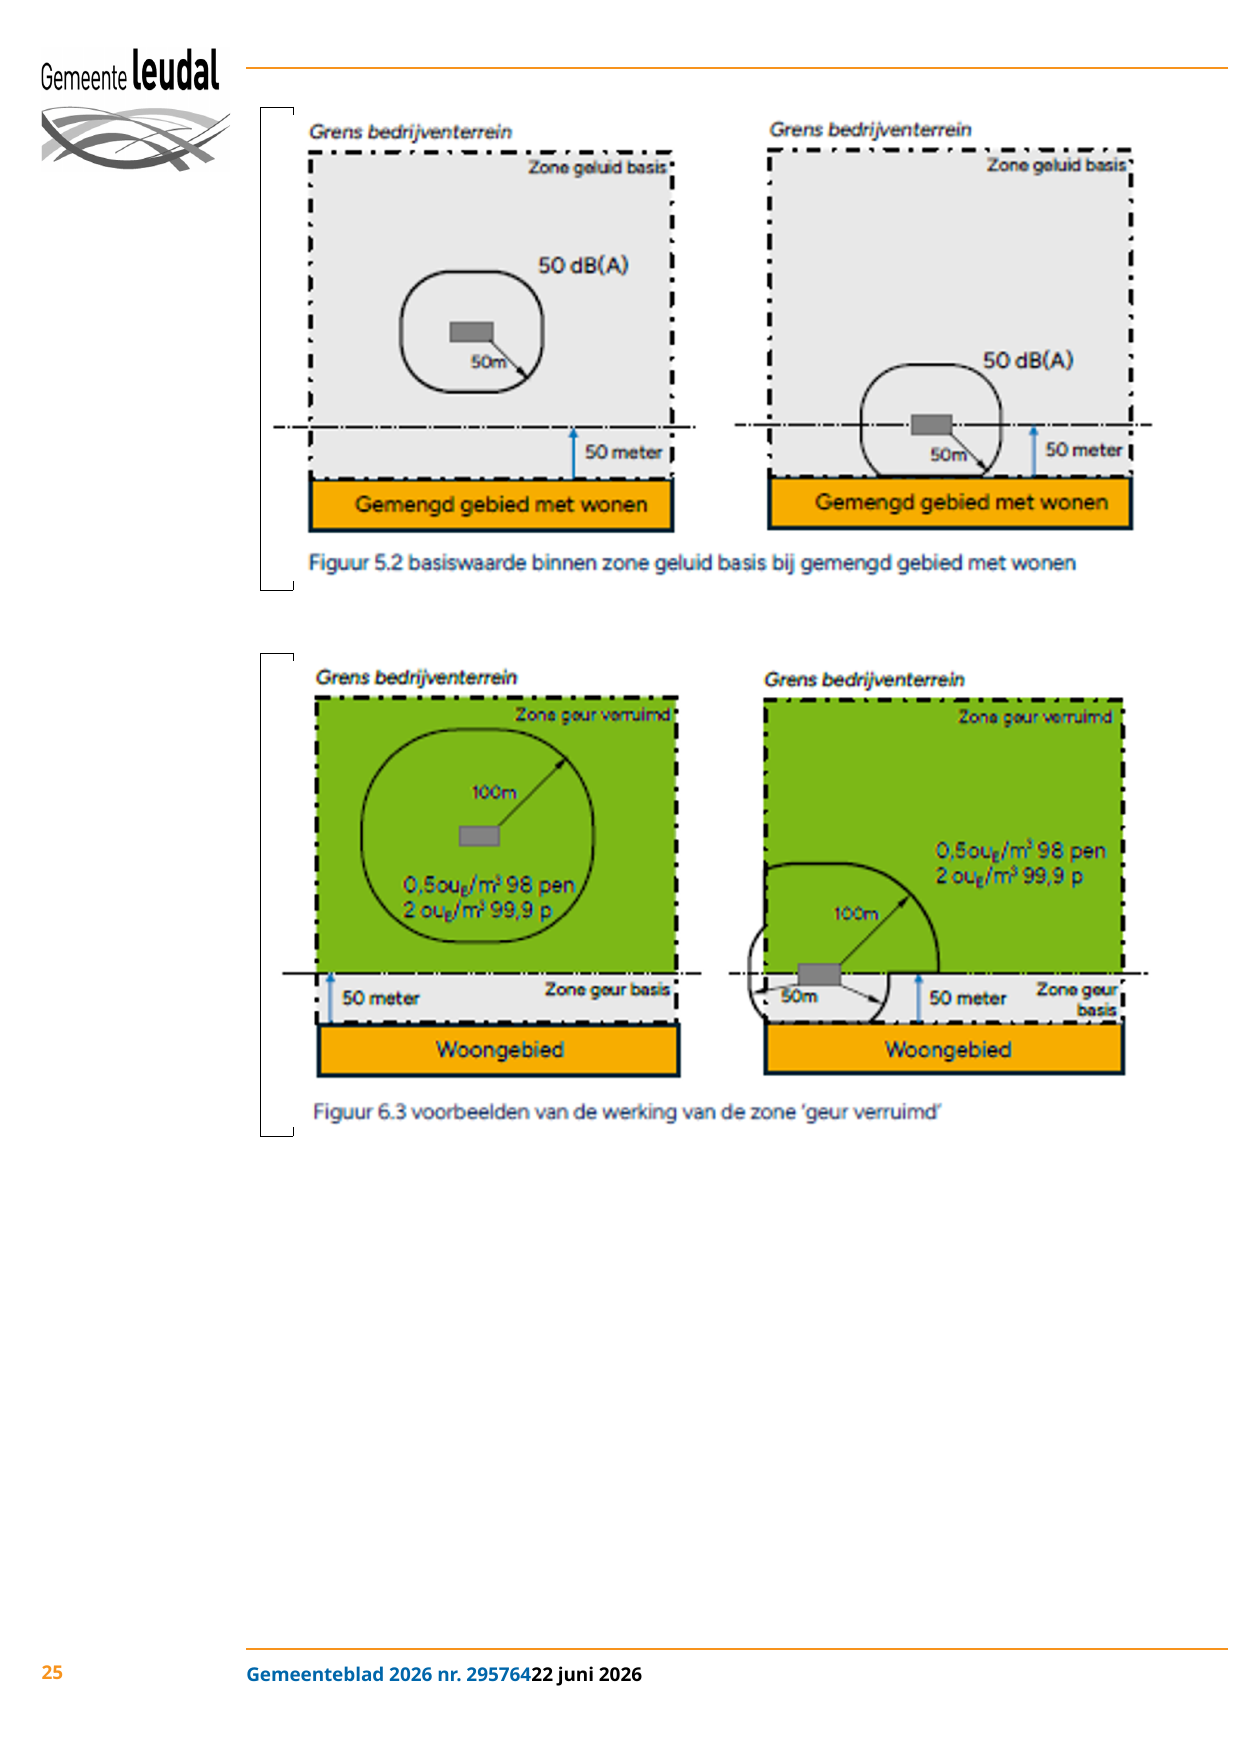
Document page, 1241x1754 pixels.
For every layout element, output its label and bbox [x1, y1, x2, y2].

picture [268, 115, 1155, 581]
picture [41, 47, 231, 172]
picture [268, 661, 1155, 1127]
